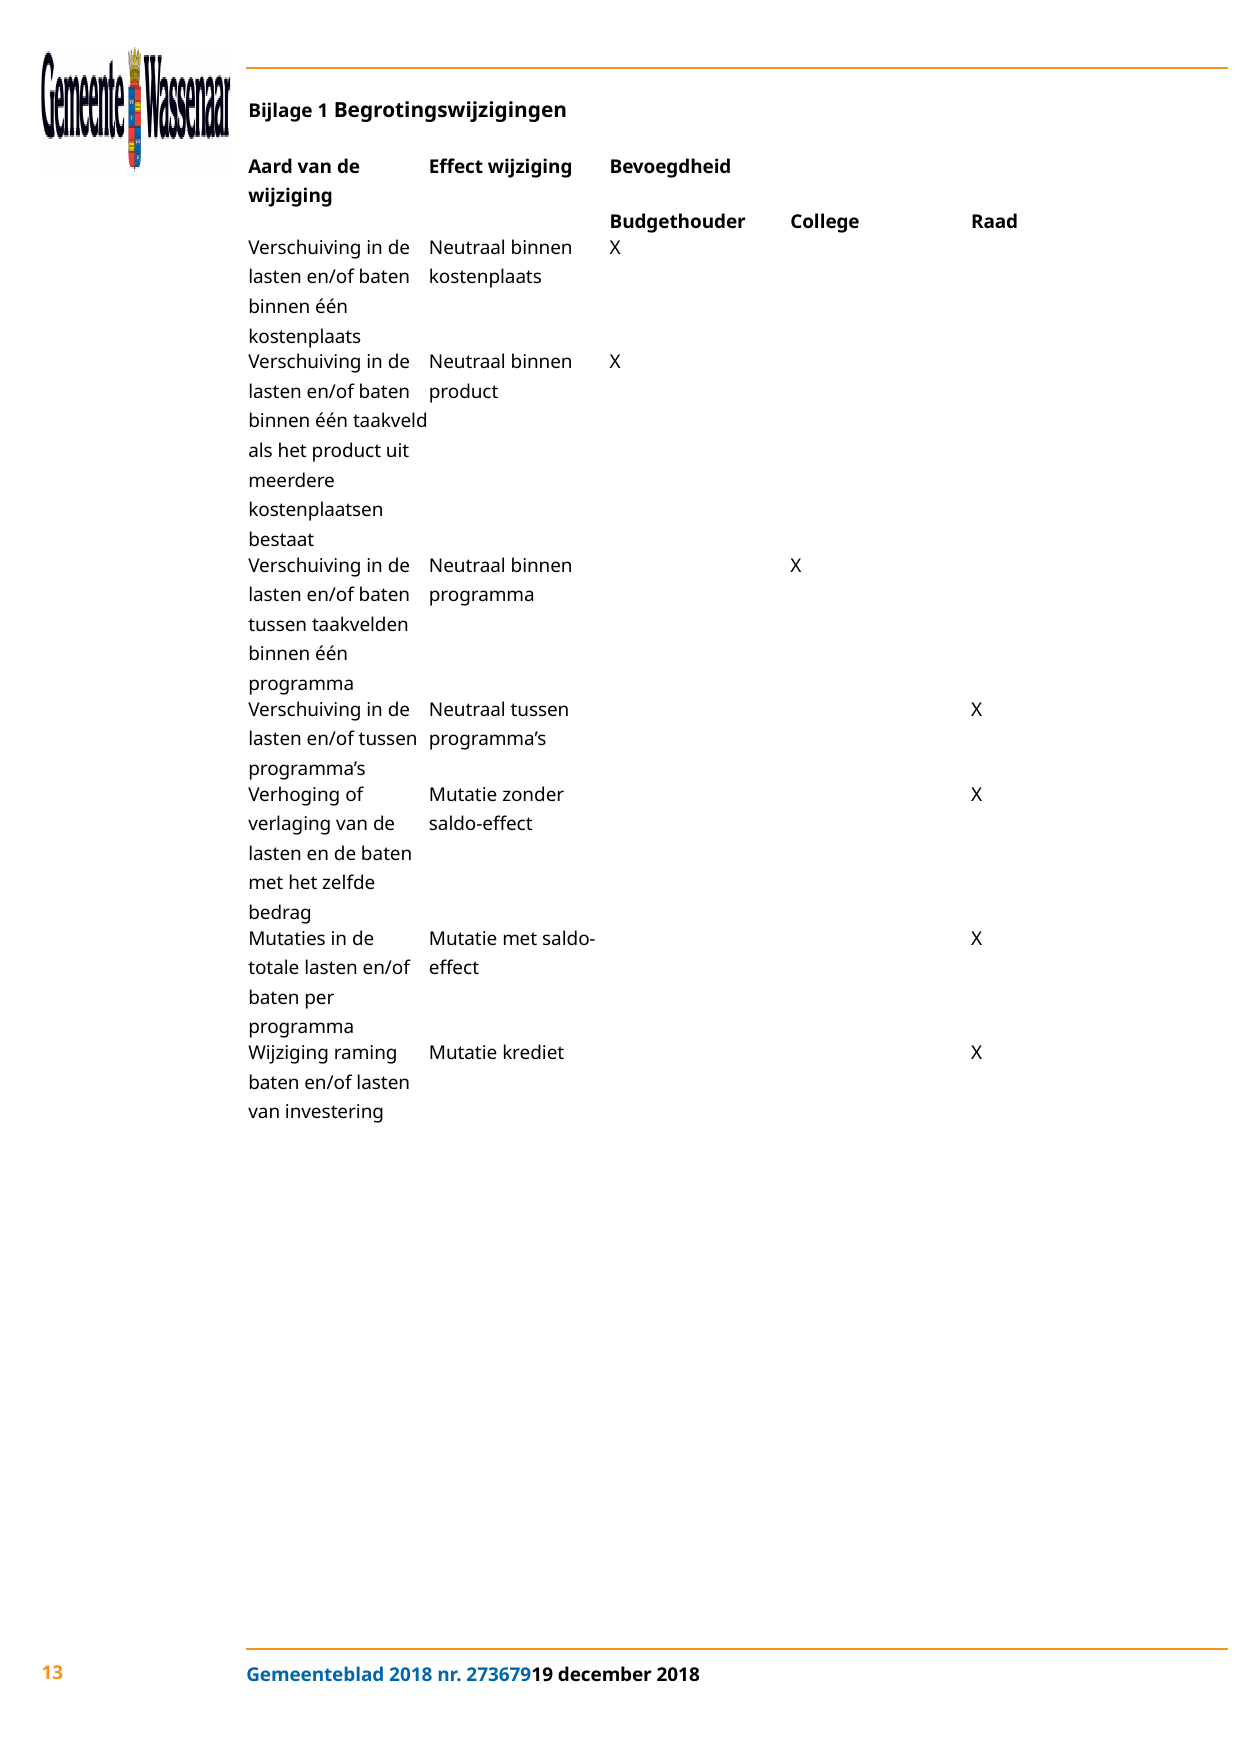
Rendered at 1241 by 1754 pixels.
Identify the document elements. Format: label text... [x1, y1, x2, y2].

table_cell [790, 349, 971, 552]
picture [41, 47, 231, 172]
table_cell Mutatie met saldo-effect [429, 925, 609, 1039]
table_cell X [971, 781, 1152, 925]
table_cell Mutatie zonder saldo-effect [429, 781, 609, 925]
table_cell X [609, 349, 790, 552]
table_header Effect wijziging [429, 153, 609, 208]
table_cell Neutraal binnen programma [429, 552, 609, 696]
table_cell [609, 552, 790, 696]
table_cell [971, 552, 1152, 696]
table_cell Budgethouder [609, 208, 790, 234]
table_cell [790, 696, 971, 781]
table_cell X [971, 696, 1152, 781]
table_cell Verschuiving in de lasten en/of baten binnen één kostenplaats [248, 234, 429, 348]
table_cell X [609, 234, 790, 348]
table_header Aard van de wijziging [248, 153, 429, 208]
table_cell Neutraal tussen programma’s [429, 696, 609, 781]
table_cell [609, 696, 790, 781]
table_cell Verschuiving in de lasten en/of baten binnen één taakveld als het product uit meerdere kostenplaatsen bestaat [248, 349, 429, 552]
table_cell [790, 1039, 971, 1124]
table_cell Raad [971, 208, 1152, 234]
table_cell Wijziging raming baten en/of lasten van investering [248, 1039, 429, 1124]
table_cell Mutaties in de totale lasten en/of baten per programma [248, 925, 429, 1039]
table_cell X [790, 552, 971, 696]
table_cell College [790, 208, 971, 234]
table_cell [971, 349, 1152, 552]
table_cell [609, 781, 790, 925]
table_cell [790, 925, 971, 1039]
table_cell [790, 781, 971, 925]
table_cell [790, 234, 971, 348]
table_cell Verschuiving in de lasten en/of tussen programma’s [248, 696, 429, 781]
table_cell Mutatie krediet [429, 1039, 609, 1124]
table_cell Neutraal binnen product [429, 349, 609, 552]
text Bijlage 1 Begrotingswijzigingen [248, 95, 1152, 123]
table_cell X [971, 925, 1152, 1039]
table_cell [609, 1039, 790, 1124]
table_cell Verschuiving in de lasten en/of baten tussen taakvelden binnen één programma [248, 552, 429, 696]
table_cell [971, 234, 1152, 348]
table_cell [248, 208, 429, 234]
table_cell Neutraal binnen kostenplaats [429, 234, 609, 348]
table_cell [429, 208, 609, 234]
table_cell [609, 925, 790, 1039]
table_cell X [971, 1039, 1152, 1124]
table_header Bevoegdheid [609, 153, 790, 208]
table_cell Verhoging of verlaging van de lasten en de baten met het zelfde bedrag [248, 781, 429, 925]
